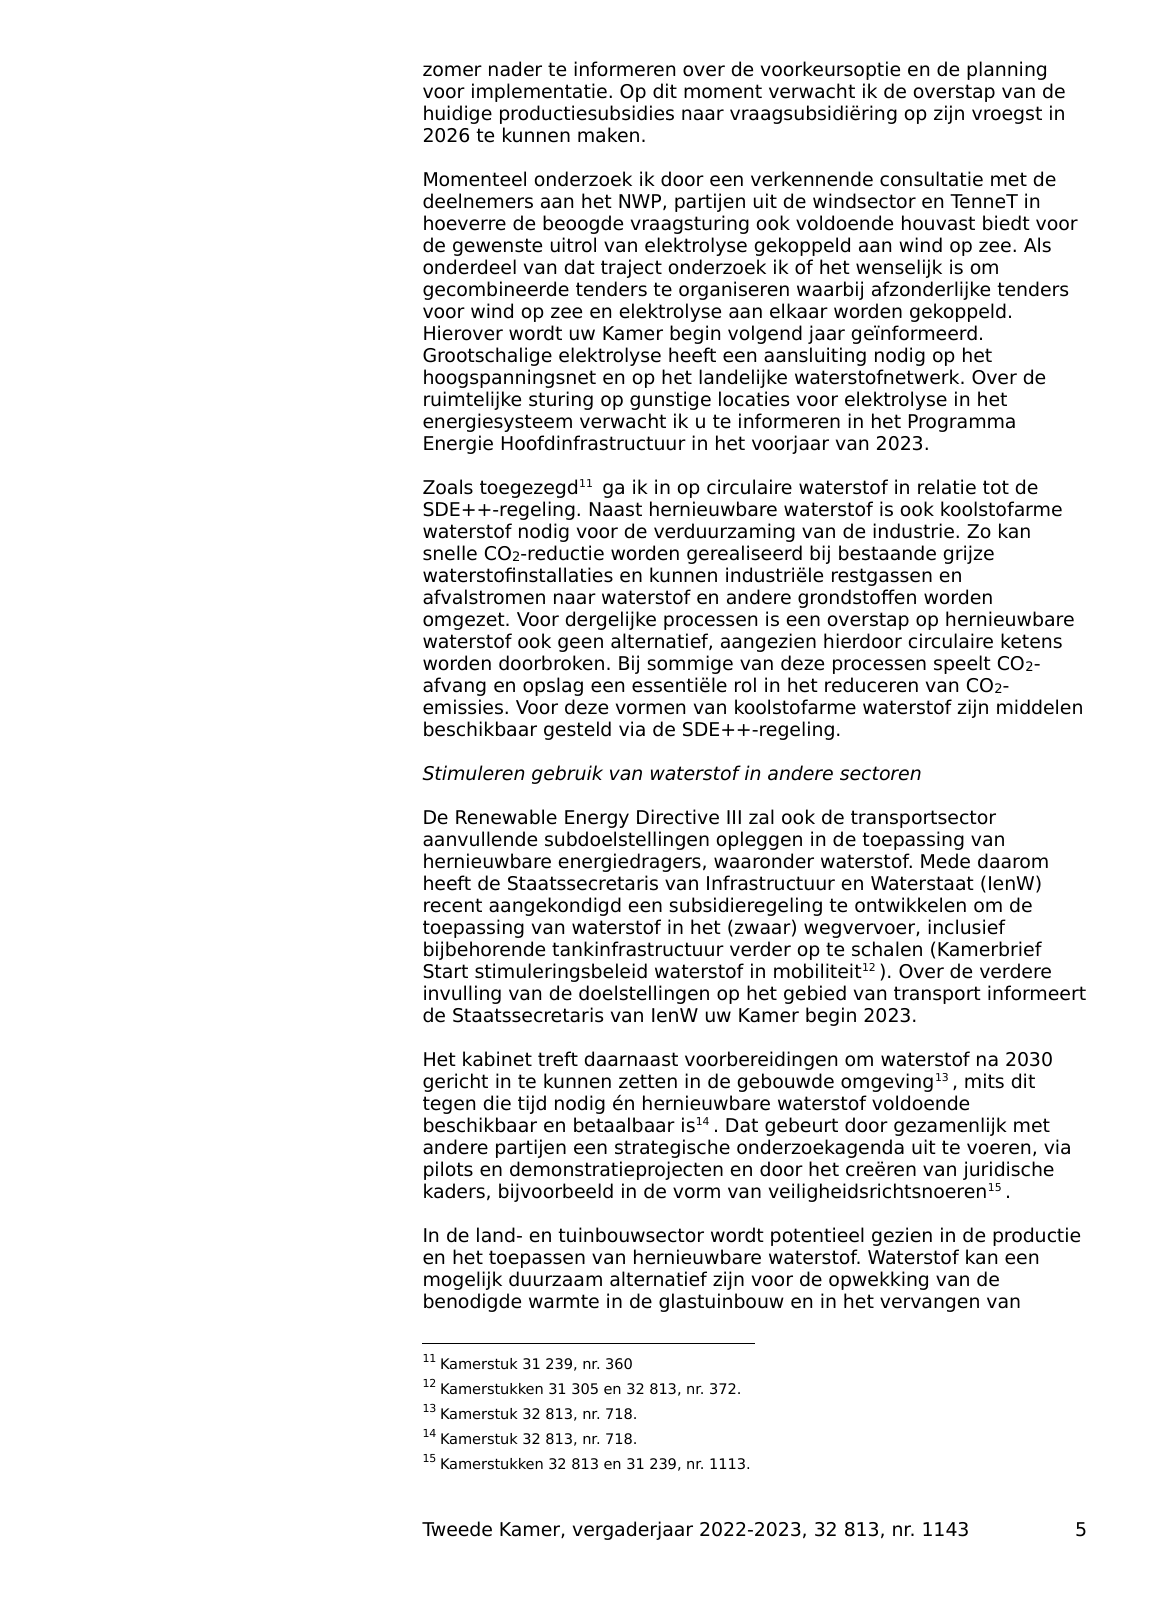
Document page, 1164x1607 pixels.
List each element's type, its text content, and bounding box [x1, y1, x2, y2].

text Momenteel onderzoek ik door een verkennende consultatie met de deelnemers aan het NWP, partijen uit de windsector en TenneT in hoeverre de beoogde vraagsturing ook voldoende houvast biedt voor de gewenste uitrol van elektrolyse gekoppeld aan wind op zee. Als onderdeel van dat traject onderzoek ik of het wenselijk is om gecombineerde tenders te organiseren waarbij afzonderlijke tenders voor wind op zee en elektrolyse aan elkaar worden gekoppeld. Hierover wordt uw Kamer begin volgend jaar geïnformeerd. Grootschalige elektrolyse heeft een aansluiting nodig op het hoogspanningsnet en op het landelijke waterstofnetwerk. Over de ruimtelijke sturing op gunstige locaties voor elektrolyse in het energiesysteem verwacht ik u te informeren in het Programma Energie Hoofdinfrastructuur in het voorjaar van 2023. [422, 169, 1087, 455]
text Kamerstukken 32 813 en 31 239, nr. 1113. [422, 1452, 1087, 1474]
text Kamerstuk 32 813, nr. 718. [422, 1427, 1087, 1449]
text Zoals toegezegd ga ik in op circulaire waterstof in relatie tot de SDE++-regeling. Naast hernieuwbare waterstof is ook koolstofarme waterstof nodig voor de verduurzaming van de industrie. Zo kan snelle CO2-reductie worden gerealiseerd bij bestaande grijze waterstofinstallaties en kunnen industriële restgassen en afvalstromen naar waterstof en andere grondstoffen worden omgezet. Voor dergelijke processen is een overstap op hernieuwbare waterstof ook geen alternatief, aangezien hierdoor circulaire ketens worden doorbroken. Bij sommige van deze processen speelt CO2-afvang en opslag een essentiële rol in het reduceren van CO2-emissies. Voor deze vormen van koolstofarme waterstof zijn middelen beschikbaar gesteld via de SDE++-regeling. [422, 477, 1087, 741]
text Kamerstuk 32 813, nr. 718. [422, 1402, 1087, 1424]
text Kamerstukken 31 305 en 32 813, nr. 372. [422, 1377, 1087, 1399]
text Kamerstuk 31 239, nr. 360 [422, 1352, 1087, 1374]
text Het kabinet treft daarnaast voorbereidingen om waterstof na 2030 gericht in te kunnen zetten in de gebouwde omgeving, mits dit tegen die tijd nodig én hernieuwbare waterstof voldoende beschikbaar en betaalbaar is. Dat gebeurt door gezamenlijk met andere partijen een strategische onderzoekagenda uit te voeren, via pilots en demonstratieprojecten en door het creëren van juridische kaders, bijvoorbeeld in de vorm van veiligheidsrichtsnoeren. [422, 1049, 1087, 1203]
text De Renewable Energy Directive III zal ook de transportsector aanvullende subdoelstellingen opleggen in de toepassing van hernieuwbare energiedragers, waaronder waterstof. Mede daarom heeft de Staatssecretaris van Infrastructuur en Waterstaat (IenW) recent aangekondigd een subsidieregeling te ontwikkelen om de toepassing van waterstof in het (zwaar) wegvervoer, inclusief bijbehorende tankinfrastructuur verder op te schalen (Kamerbrief Start stimuleringsbeleid waterstof in mobiliteit). Over de verdere invulling van de doelstellingen op het gebied van transport informeert de Staatssecretaris van IenW uw Kamer begin 2023. [422, 807, 1087, 1027]
text In de land- en tuinbouwsector wordt potentieel gezien in de productie en het toepassen van hernieuwbare waterstof. Waterstof kan een mogelijk duurzaam alternatief zijn voor de opwekking van de benodigde warmte in de glastuinbouw en in het vervangen van [422, 1225, 1087, 1313]
subtitle Stimuleren gebruik van waterstof in andere sectoren [422, 763, 1087, 785]
text zomer nader te informeren over de voorkeursoptie en de planning voor implementatie. Op dit moment verwacht ik de overstap van de huidige productiesubsidies naar vraagsubsidiëring op zijn vroegst in 2026 te kunnen maken. [422, 59, 1087, 147]
